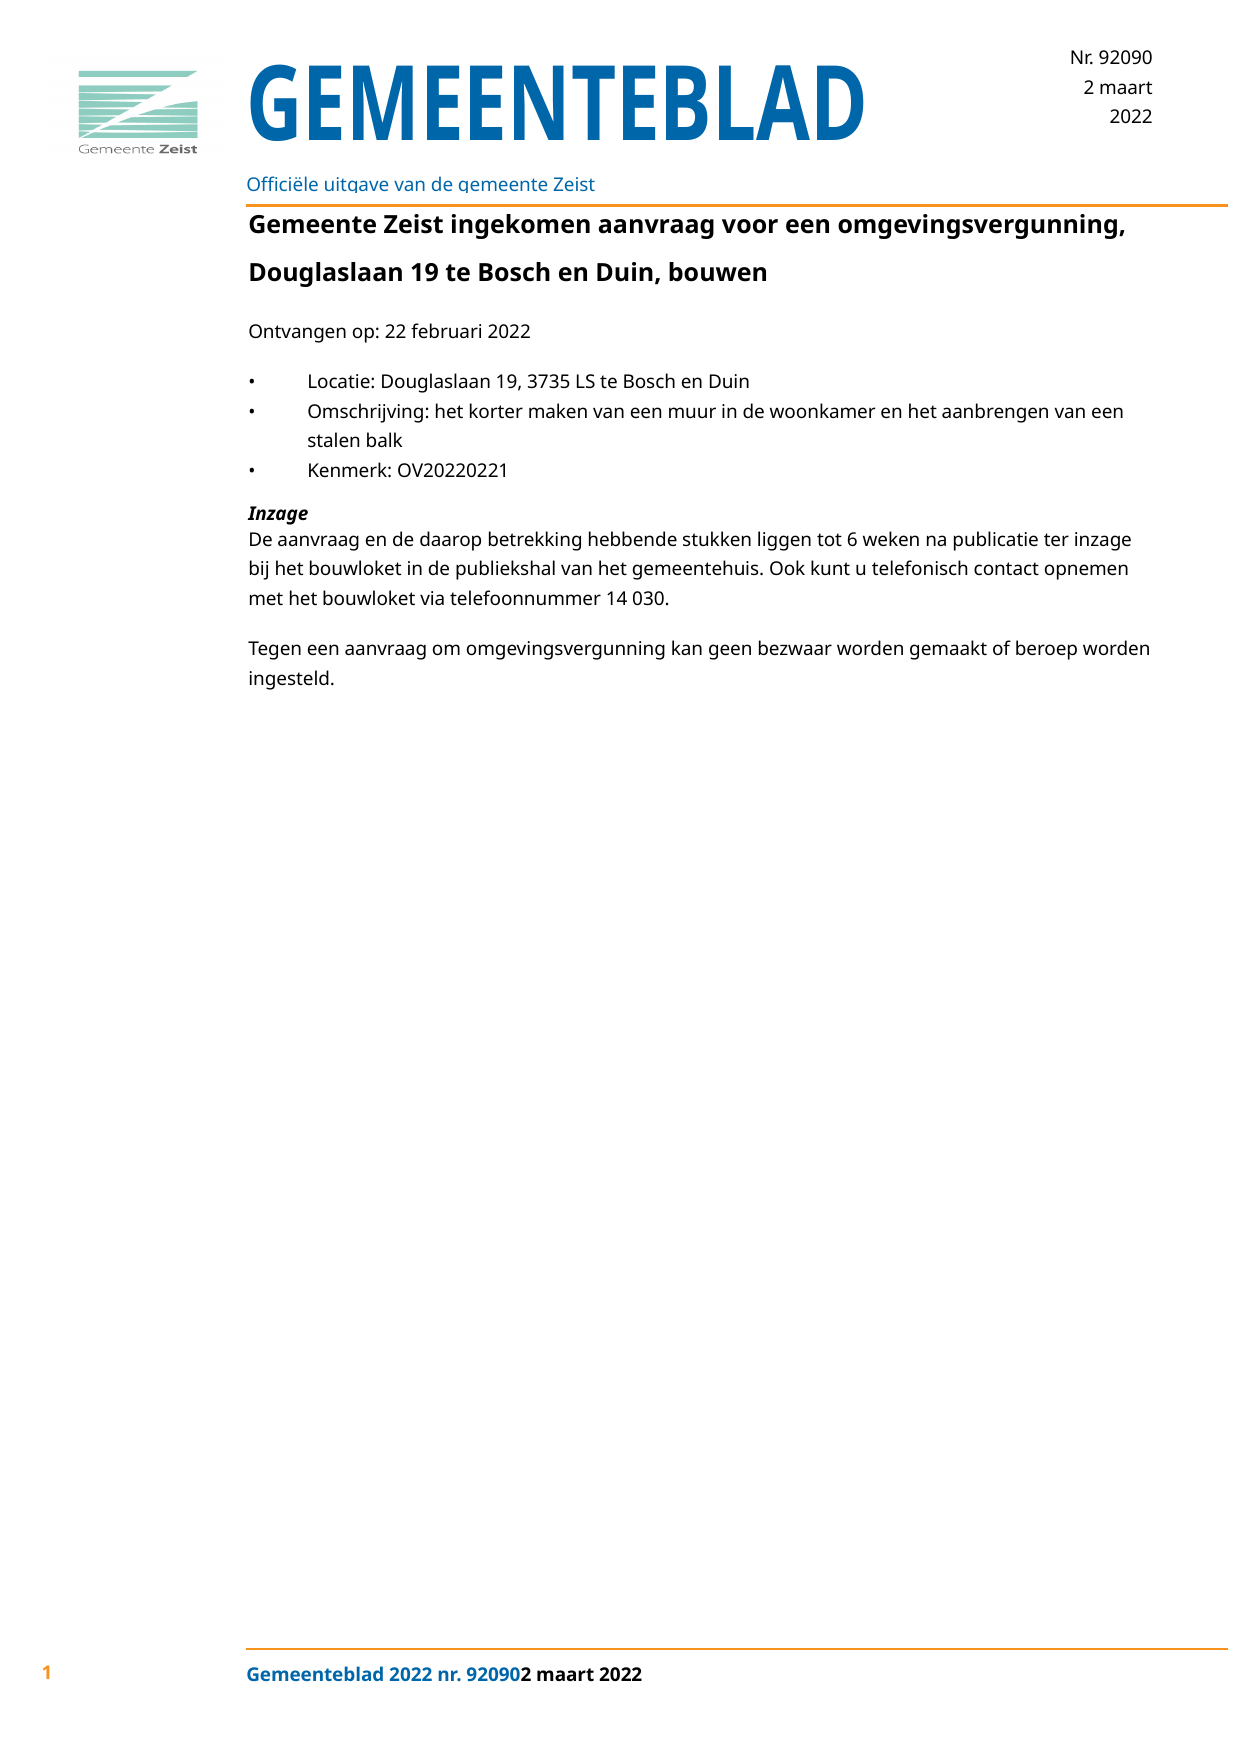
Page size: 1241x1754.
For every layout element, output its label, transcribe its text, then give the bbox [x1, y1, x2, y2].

text Ontvangen op: 22 februari 2022 [248, 318, 1152, 344]
list Locatie: Douglaslaan 19, 3735 LS te Bosch en Duin [248, 368, 1152, 394]
picture [41, 47, 231, 172]
list Kenmerk: OV20220221 [248, 457, 1152, 483]
text Gemeente Zeist ingekomen aanvraag voor een omgevingsvergunning, Douglaslaan 19 te Bosch en Duin, bouwen [248, 207, 1152, 288]
text Tegen een aanvraag om omgevingsvergunning kan geen bezwaar worden gemaakt of beroep worden ingesteld. [248, 636, 1152, 691]
text Inzage [248, 500, 1152, 526]
list Omschrijving: het korter maken van een muur in de woonkamer en het aanbrengen van een stalen balk [248, 398, 1152, 453]
text De aanvraag en de daarop betrekking hebbende stukken liggen tot 6 weken na publicatie ter inzage bij het bouwloket in de publiekshal van het gemeentehuis. Ook kunt u telefonisch contact opnemen met het bouwloket via telefoonnummer 14 030. [248, 526, 1152, 611]
